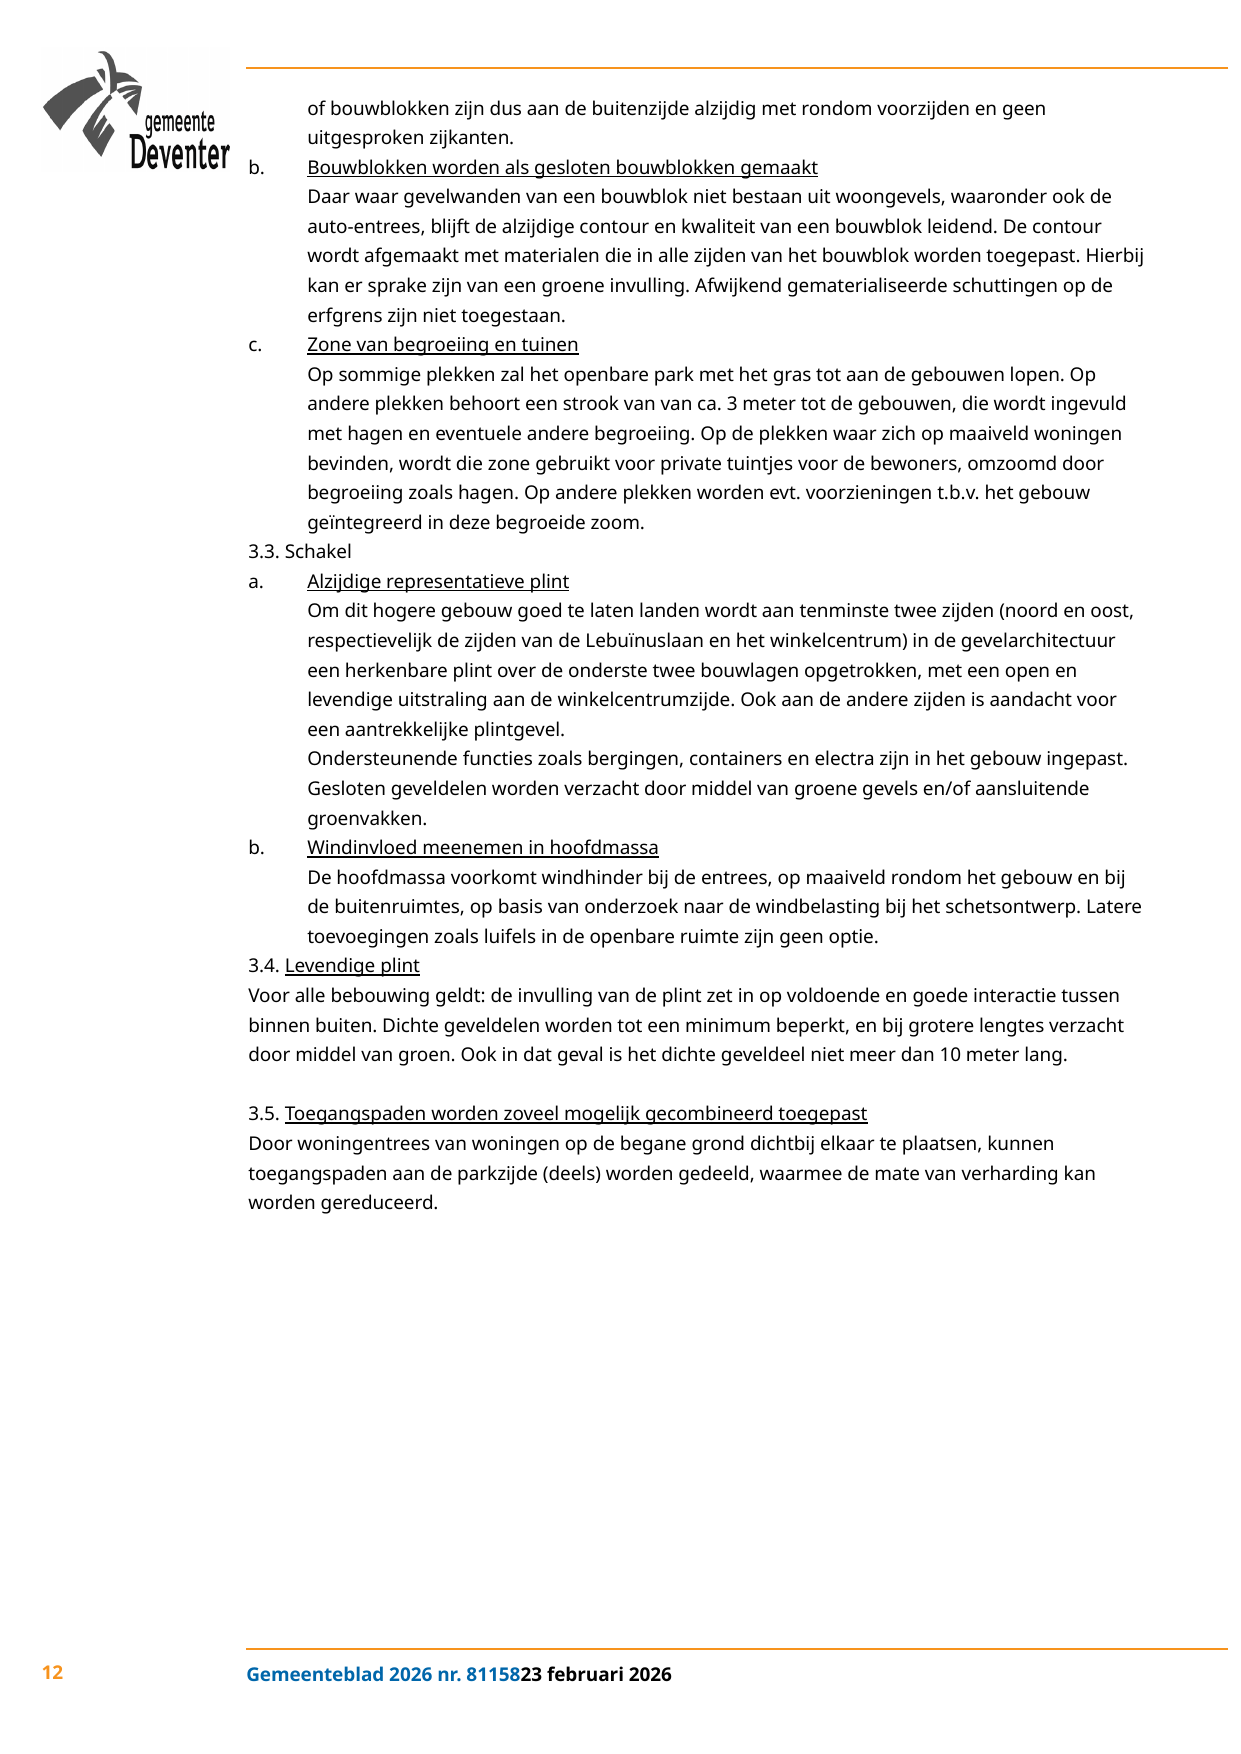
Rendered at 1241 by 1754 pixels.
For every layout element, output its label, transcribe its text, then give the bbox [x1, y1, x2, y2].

text 3.4. Levendige plint [248, 953, 1152, 978]
list Alzijdige representatieve plint [248, 568, 1152, 594]
list De hoofdmassa voorkomt windhinder bij de entrees, op maaiveld rondom het gebouw en bij de buitenruimtes, op basis van onderzoek naar de windbelasting bij het schetsontwerp. Latere toevoegingen zoals luifels in de openbare ruimte zijn geen optie. [248, 864, 1152, 949]
list Daar waar gevelwanden van een bouwblok niet bestaan uit woongevels, waaronder ook de auto-entrees, blijft de alzijdige contour en kwaliteit van een bouwblok leidend. De contour wordt afgemaakt met materialen die in alle zijden van het bouwblok worden toegepast. Hierbij kan er sprake zijn van een groene invulling. Afwijkend gematerialiseerde schuttingen op de erfgrens zijn niet toegestaan. [248, 183, 1152, 328]
list Op sommige plekken zal het openbare park met het gras tot aan de gebouwen lopen. Op andere plekken behoort een strook van van ca. 3 meter tot de gebouwen, die wordt ingevuld met hagen en eventuele andere begroeiing. Op de plekken waar zich op maaiveld woningen bevinden, wordt die zone gebruikt voor private tuintjes voor de bewoners, omzoomd door begroeiing zoals hagen. Op andere plekken worden evt. voorzieningen t.b.v. het gebouw geïntegreerd in deze begroeide zoom. [248, 361, 1152, 535]
list Ondersteunende functies zoals bergingen, containers en electra zijn in het gebouw ingepast. Gesloten geveldelen worden verzacht door middel van groene gevels en/of aansluitende groenvakken. [248, 746, 1152, 831]
list of bouwblokken zijn dus aan de buitenzijde alzijdig met rondom voorzijden en geen uitgesproken zijkanten. [248, 95, 1152, 150]
list Bouwblokken worden als gesloten bouwblokken gemaakt [248, 154, 1152, 180]
picture [41, 47, 231, 172]
text Voor alle bebouwing geldt: de invulling van de plint zet in op voldoende en goede interactie tussen binnen buiten. Dichte geveldelen worden tot een minimum beperkt, en bij grotere lengtes verzacht door middel van groen. Ook in dat geval is het dichte geveldeel niet meer dan 10 meter lang. [248, 982, 1152, 1067]
text 3.5. Toegangspaden worden zoveel mogelijk gecombineerd toegepast [248, 1101, 1152, 1126]
text 3.3. Schakel [248, 538, 1152, 564]
list Zone van begroeiing en tuinen [248, 331, 1152, 357]
list Om dit hogere gebouw goed te laten landen wordt aan tenminste twee zijden (noord en oost, respectievelijk de zijden van de Lebuïnuslaan en het winkelcentrum) in de gevelarchitectuur een herkenbare plint over de onderste twee bouwlagen opgetrokken, met een open en levendige uitstraling aan de winkelcentrumzijde. Ook aan de andere zijden is aandacht voor een aantrekkelijke plintgevel. [248, 598, 1152, 742]
list Windinvloed meenemen in hoofdmassa [248, 834, 1152, 860]
text Door woningentrees van woningen op de begane grond dichtbij elkaar te plaatsen, kunnen toegangspaden aan de parkzijde (deels) worden gedeeld, waarmee de mate van verharding kan worden gereduceerd. [248, 1130, 1152, 1215]
